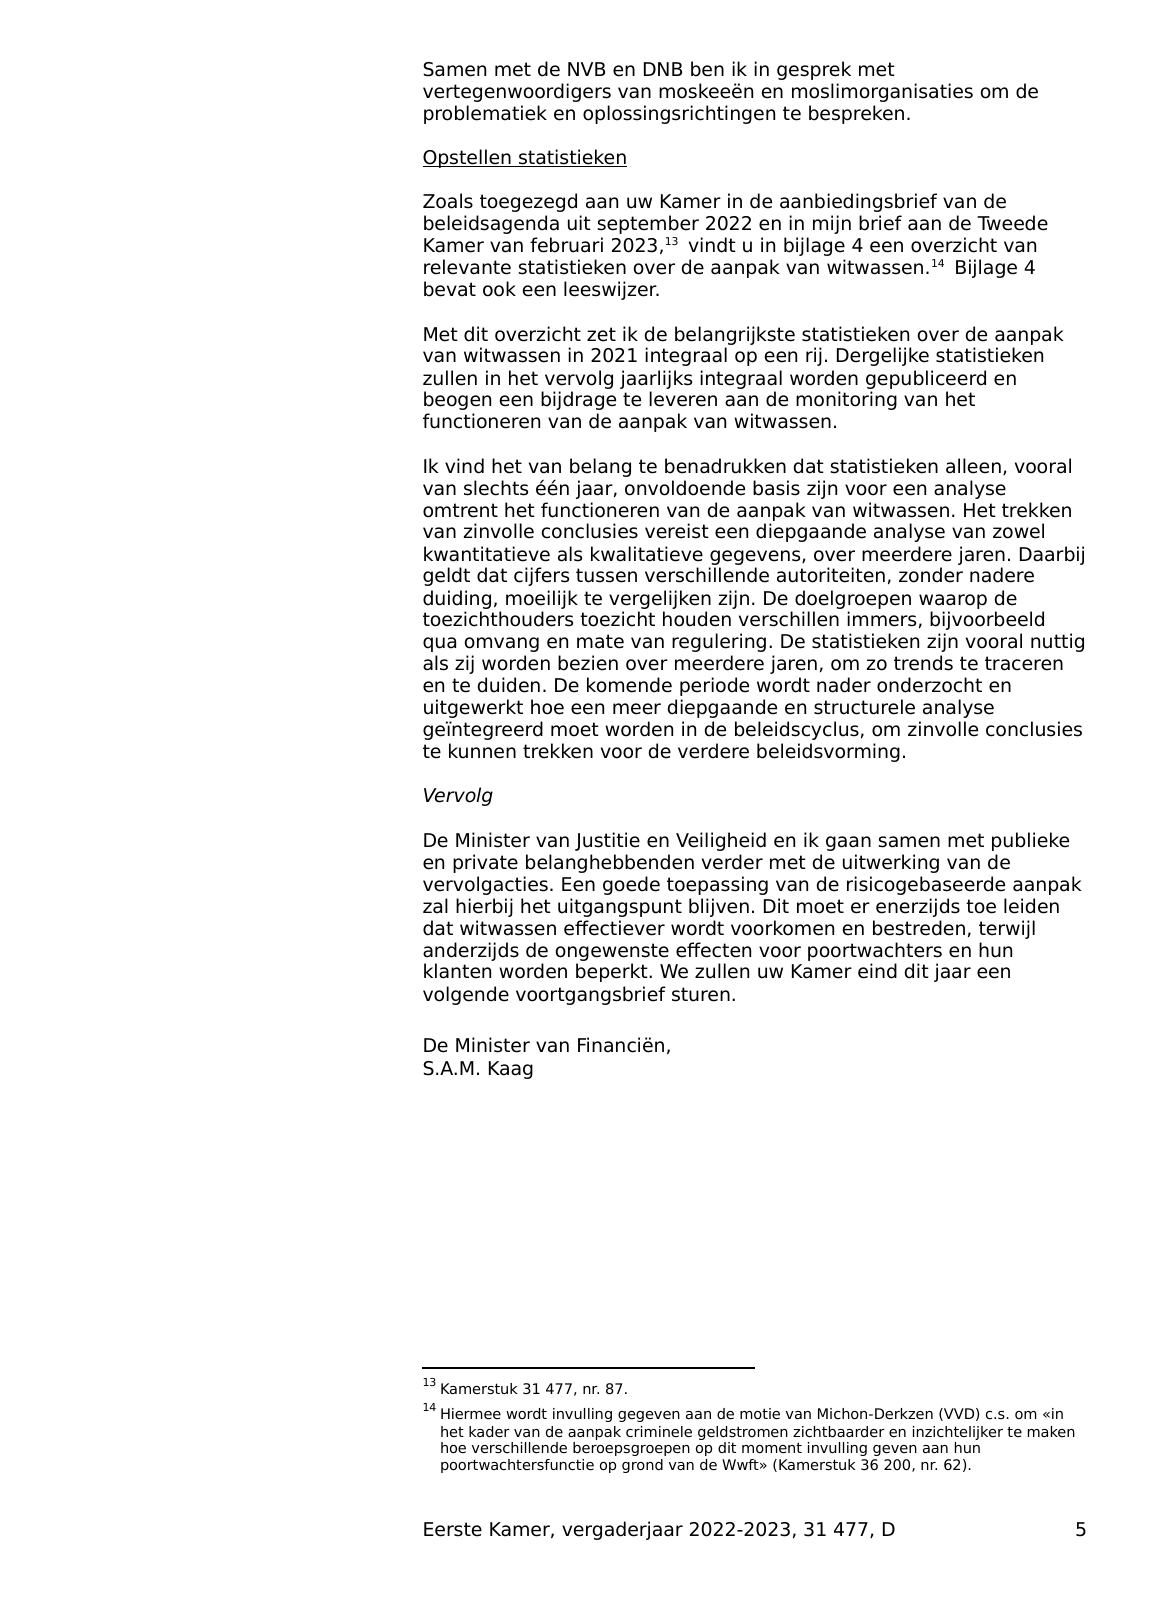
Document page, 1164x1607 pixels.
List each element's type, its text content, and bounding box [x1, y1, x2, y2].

text De Minister van Justitie en Veiligheid en ik gaan samen met publieke en private belanghebbenden verder met de uitwerking van de vervolgacties. Een goede toepassing van de risicogebaseerde aanpak zal hierbij het uitgangspunt blijven. Dit moet er enerzijds toe leiden dat witwassen effectiever wordt voorkomen en bestreden, terwijl anderzijds de ongewenste effecten voor poortwachters en hun klanten worden beperkt. We zullen uw Kamer eind dit jaar een volgende voortgangsbrief sturen. [422, 829, 1087, 1005]
text Samen met de NVB en DNB ben ik in gesprek met vertegenwoordigers van moskeeën en moslimorganisaties om de problematiek en oplossingsrichtingen te bespreken. [422, 59, 1087, 125]
text Met dit overzicht zet ik de belangrijkste statistieken over de aanpak van witwassen in 2021 integraal op een rij. Dergelijke statistieken zullen in het vervolg jaarlijks integraal worden gepubliceerd en beogen een bijdrage te leveren aan de monitoring van het functioneren van de aanpak van witwassen. [422, 323, 1087, 433]
text Zoals toegezegd aan uw Kamer in de aanbiedingsbrief van de beleidsagenda uit september 2022 en in mijn brief aan de Tweede Kamer van februari 2023, vindt u in bijlage 4 een overzicht van relevante statistieken over de aanpak van witwassen. Bijlage 4 bevat ook een leeswijzer. [422, 191, 1087, 301]
text Kamerstuk 31 477, nr. 87. [422, 1377, 1087, 1399]
subtitle Opstellen statistieken [422, 147, 1087, 169]
subtitle Vervolg [422, 785, 1087, 807]
text Ik vind het van belang te benadrukken dat statistieken alleen, vooral van slechts één jaar, onvoldoende basis zijn voor een analyse omtrent het functioneren van de aanpak van witwassen. Het trekken van zinvolle conclusies vereist een diepgaande analyse van zowel kwantitatieve als kwalitatieve gegevens, over meerdere jaren. Daarbij geldt dat cijfers tussen verschillende autoriteiten, zonder nadere duiding, moeilijk te vergelijken zijn. De doelgroepen waarop de toezichthouders toezicht houden verschillen immers, bijvoorbeeld qua omvang en mate van regulering. De statistieken zijn vooral nuttig als zij worden bezien over meerdere jaren, om zo trends te traceren en te duiden. De komende periode wordt nader onderzocht en uitgewerkt hoe een meer diepgaande en structurele analyse geïntegreerd moet worden in de beleidscyclus, om zinvolle conclusies te kunnen trekken voor de verdere beleidsvorming. [422, 456, 1087, 763]
text Hiermee wordt invulling gegeven aan de motie van Michon-Derkzen (VVD) c.s. om «in het kader van de aanpak criminele geldstromen zichtbaarder en inzichtelijker te maken hoe verschillende beroepsgroepen op dit moment invulling geven aan hun poortwachtersfunctie op grond van de Wwft» (Kamerstuk 36 200, nr. 62). [422, 1402, 1087, 1474]
text De Minister van Financiën, S.A.M. Kaag [422, 1035, 1087, 1079]
